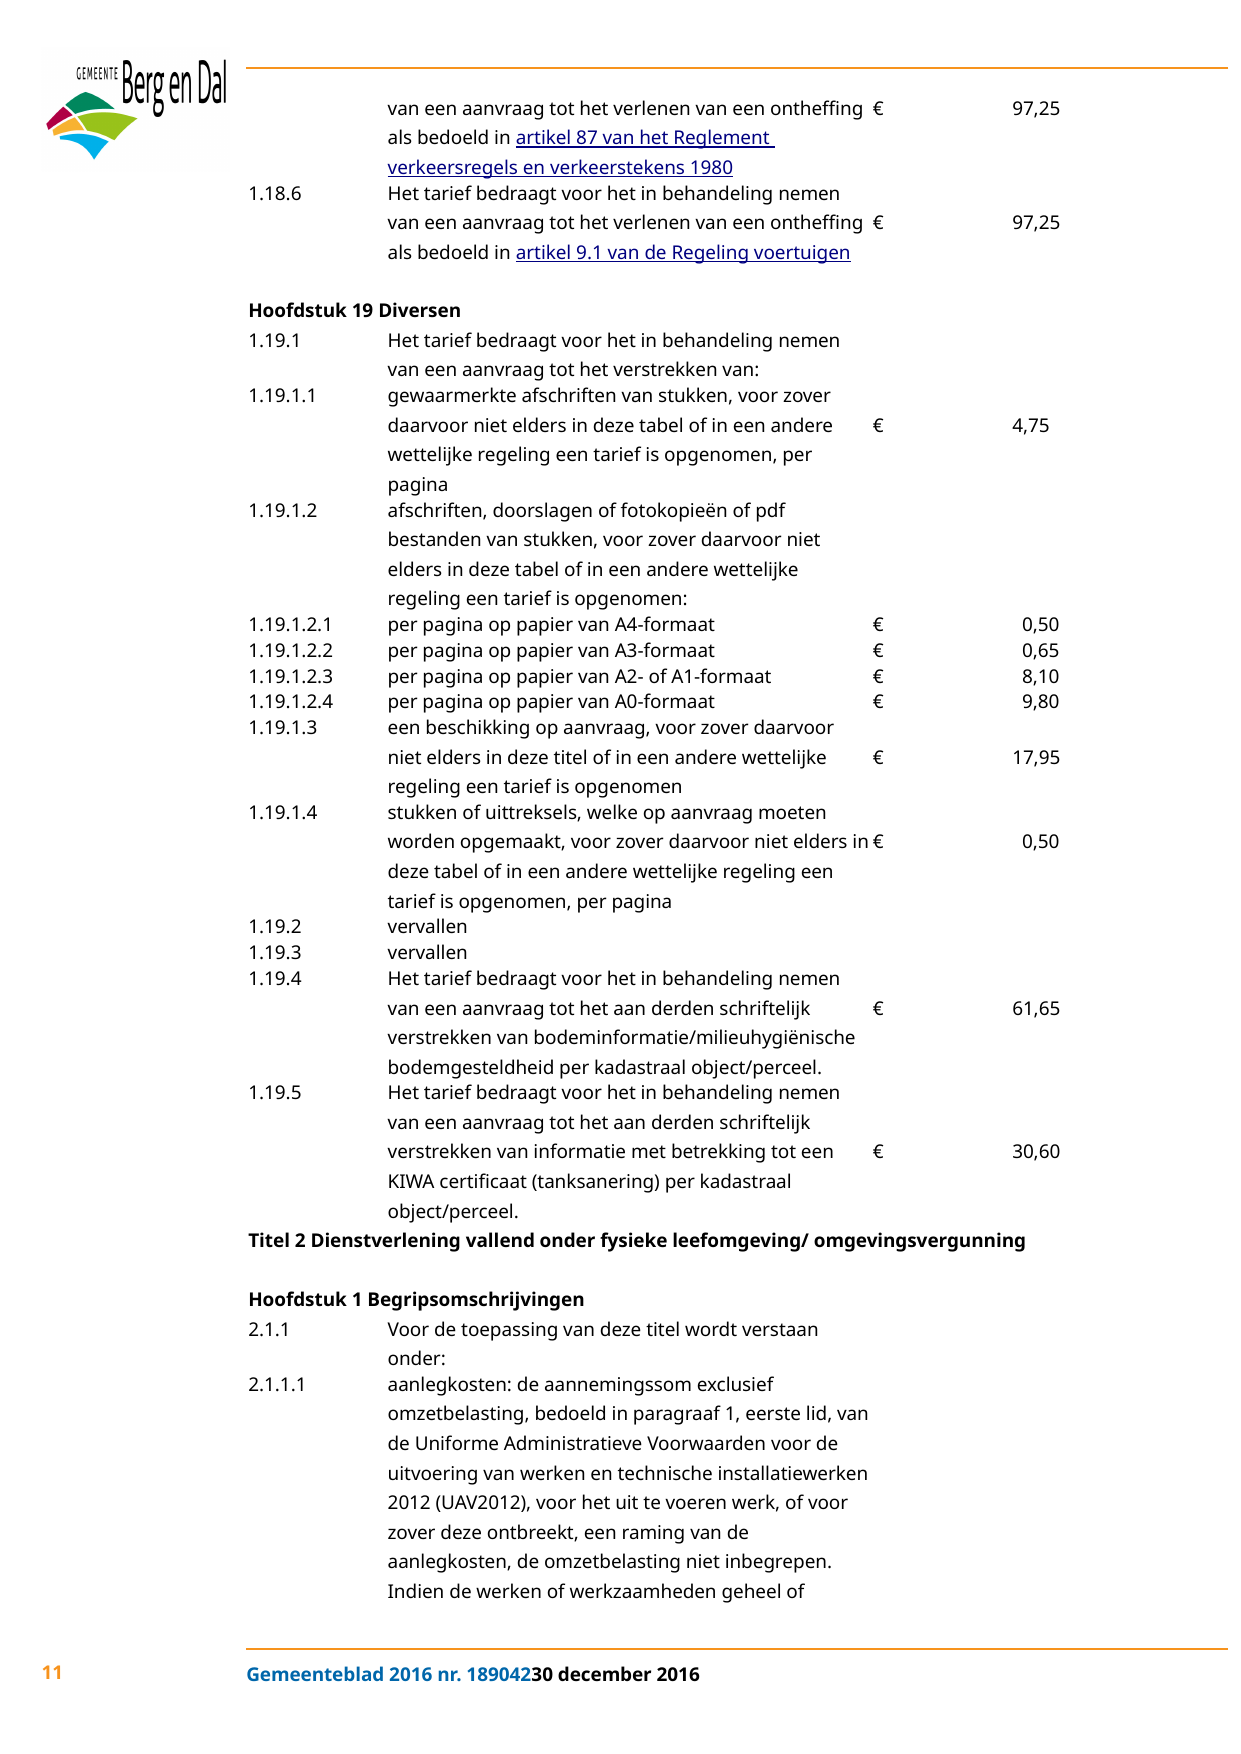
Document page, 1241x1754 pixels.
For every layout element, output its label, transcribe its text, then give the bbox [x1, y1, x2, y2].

table_cell 0,50 [1012, 799, 1152, 914]
table_cell 61,65 [1012, 965, 1152, 1079]
table_cell 1.19.1.2.2 [248, 637, 387, 663]
table_header Voor de toepassing van deze titel wordt verstaan onder: [388, 1316, 873, 1371]
table_cell 1.19.3 [248, 939, 387, 965]
table_cell stukken of uittreksels, welke op aanvraag moeten worden opgemaakt, voor zover daarvoor niet elders in deze tabel of in een andere wettelijke regeling een tarief is opgenomen, per pagina [388, 799, 873, 914]
table_cell 8,10 [1012, 663, 1152, 688]
table_header 1.19.1 [248, 327, 387, 382]
table_cell 2.1.1.1 [248, 1371, 387, 1604]
table_cell 1.19.1.3 [248, 714, 387, 799]
table_cell 1.18.6 [248, 180, 387, 264]
picture [41, 47, 231, 172]
table_cell 0,65 [1012, 637, 1152, 663]
table_header [1012, 327, 1152, 382]
table_cell per pagina op papier van A0-formaat [388, 689, 873, 714]
table_cell 30,60 [1012, 1080, 1152, 1224]
table_cell afschriften, doorslagen of fotokopieën of pdf bestanden van stukken, voor zover daarvoor niet elders in deze tabel of in een andere wettelijke regeling een tarief is opgenomen: [388, 497, 873, 611]
table_cell Het tarief bedraagt voor het in behandeling nemen van een aanvraag tot het aan derden schriftelijk verstrekken van informatie met betrekking tot een KIWA certificaat (tanksanering) per kadastraal object/perceel. [388, 1080, 873, 1224]
table_header [873, 1316, 1012, 1371]
table_cell Het tarief bedraagt voor het in behandeling nemen van een aanvraag tot het aan derden schriftelijk verstrekken van bodeminformatie/milieuhygiënische bodemgesteldheid per kadastraal object/perceel. [388, 965, 873, 1079]
table_cell 97,25 [1012, 95, 1152, 180]
table_cell [873, 497, 1012, 611]
text Hoofdstuk 19 Diversen [248, 297, 1152, 323]
table_cell € [873, 714, 1012, 799]
table_cell € [873, 965, 1012, 1079]
text Hoofdstuk 1 Begripsomschrijvingen [248, 1286, 1152, 1312]
table_cell 4,75 [1012, 383, 1152, 497]
table_cell € [873, 383, 1012, 497]
table_cell [248, 95, 387, 180]
table_cell van een aanvraag tot het verlenen van een ontheffing als bedoeld in artikel 87 van het Reglement verkeersregels en verkeerstekens 1980 [388, 95, 873, 180]
table_cell € [873, 799, 1012, 914]
table_cell 1.19.5 [248, 1080, 387, 1224]
table_cell per pagina op papier van A4-formaat [388, 611, 873, 637]
table_cell vervallen [388, 939, 873, 965]
table_cell 1.19.2 [248, 914, 387, 939]
table_header 2.1.1 [248, 1316, 387, 1371]
table_cell € [873, 1080, 1012, 1224]
table_cell 97,25 [1012, 180, 1152, 264]
table_header [1012, 1316, 1152, 1371]
table_cell 9,80 [1012, 689, 1152, 714]
table_cell [873, 1371, 1012, 1604]
table_cell een beschikking op aanvraag, voor zover daarvoor niet elders in deze titel of in een andere wettelijke regeling een tarief is opgenomen [388, 714, 873, 799]
table_cell 0,50 [1012, 611, 1152, 637]
table_cell [873, 914, 1012, 939]
table_cell per pagina op papier van A3-formaat [388, 637, 873, 663]
table_cell 17,95 [1012, 714, 1152, 799]
table_cell [1012, 939, 1152, 965]
table_cell 1.19.1.2.3 [248, 663, 387, 688]
table_cell aanlegkosten: de aannemingssom exclusief omzetbelasting, bedoeld in paragraaf 1, eerste lid, van de Uniforme Administratieve Voorwaarden voor de uitvoering van werken en technische installatiewerken 2012 (UAV2012), voor het uit te voeren werk, of voor zover deze ontbreekt, een raming van de aanlegkosten, de omzetbelasting niet inbegrepen. Indien de werken of werkzaamheden geheel of [388, 1371, 873, 1604]
table_cell 1.19.1.2.1 [248, 611, 387, 637]
table_cell € [873, 95, 1012, 180]
table_cell [1012, 914, 1152, 939]
table_cell Het tarief bedraagt voor het in behandeling nemen van een aanvraag tot het verlenen van een ontheffing als bedoeld in artikel 9.1 van de Regeling voertuigen [388, 180, 873, 264]
table_cell € [873, 689, 1012, 714]
table_header [873, 327, 1012, 382]
table_cell vervallen [388, 914, 873, 939]
table_cell [873, 939, 1012, 965]
table_cell gewaarmerkte afschriften van stukken, voor zover daarvoor niet elders in deze tabel of in een andere wettelijke regeling een tarief is opgenomen, per pagina [388, 383, 873, 497]
table_cell € [873, 180, 1012, 264]
table_cell 1.19.1.2.4 [248, 689, 387, 714]
text Titel 2 Dienstverlening vallend onder fysieke leefomgeving/ omgevingsvergunning [248, 1227, 1152, 1253]
table_header Het tarief bedraagt voor het in behandeling nemen van een aanvraag tot het verstrekken van: [388, 327, 873, 382]
table_cell [1012, 497, 1152, 611]
table_cell 1.19.1.4 [248, 799, 387, 914]
table_cell € [873, 637, 1012, 663]
table_cell 1.19.1.1 [248, 383, 387, 497]
table_cell per pagina op papier van A2- of A1-formaat [388, 663, 873, 688]
table_cell € [873, 663, 1012, 688]
table_cell € [873, 611, 1012, 637]
table_cell 1.19.1.2 [248, 497, 387, 611]
table_cell 1.19.4 [248, 965, 387, 1079]
table_cell [1012, 1371, 1152, 1604]
